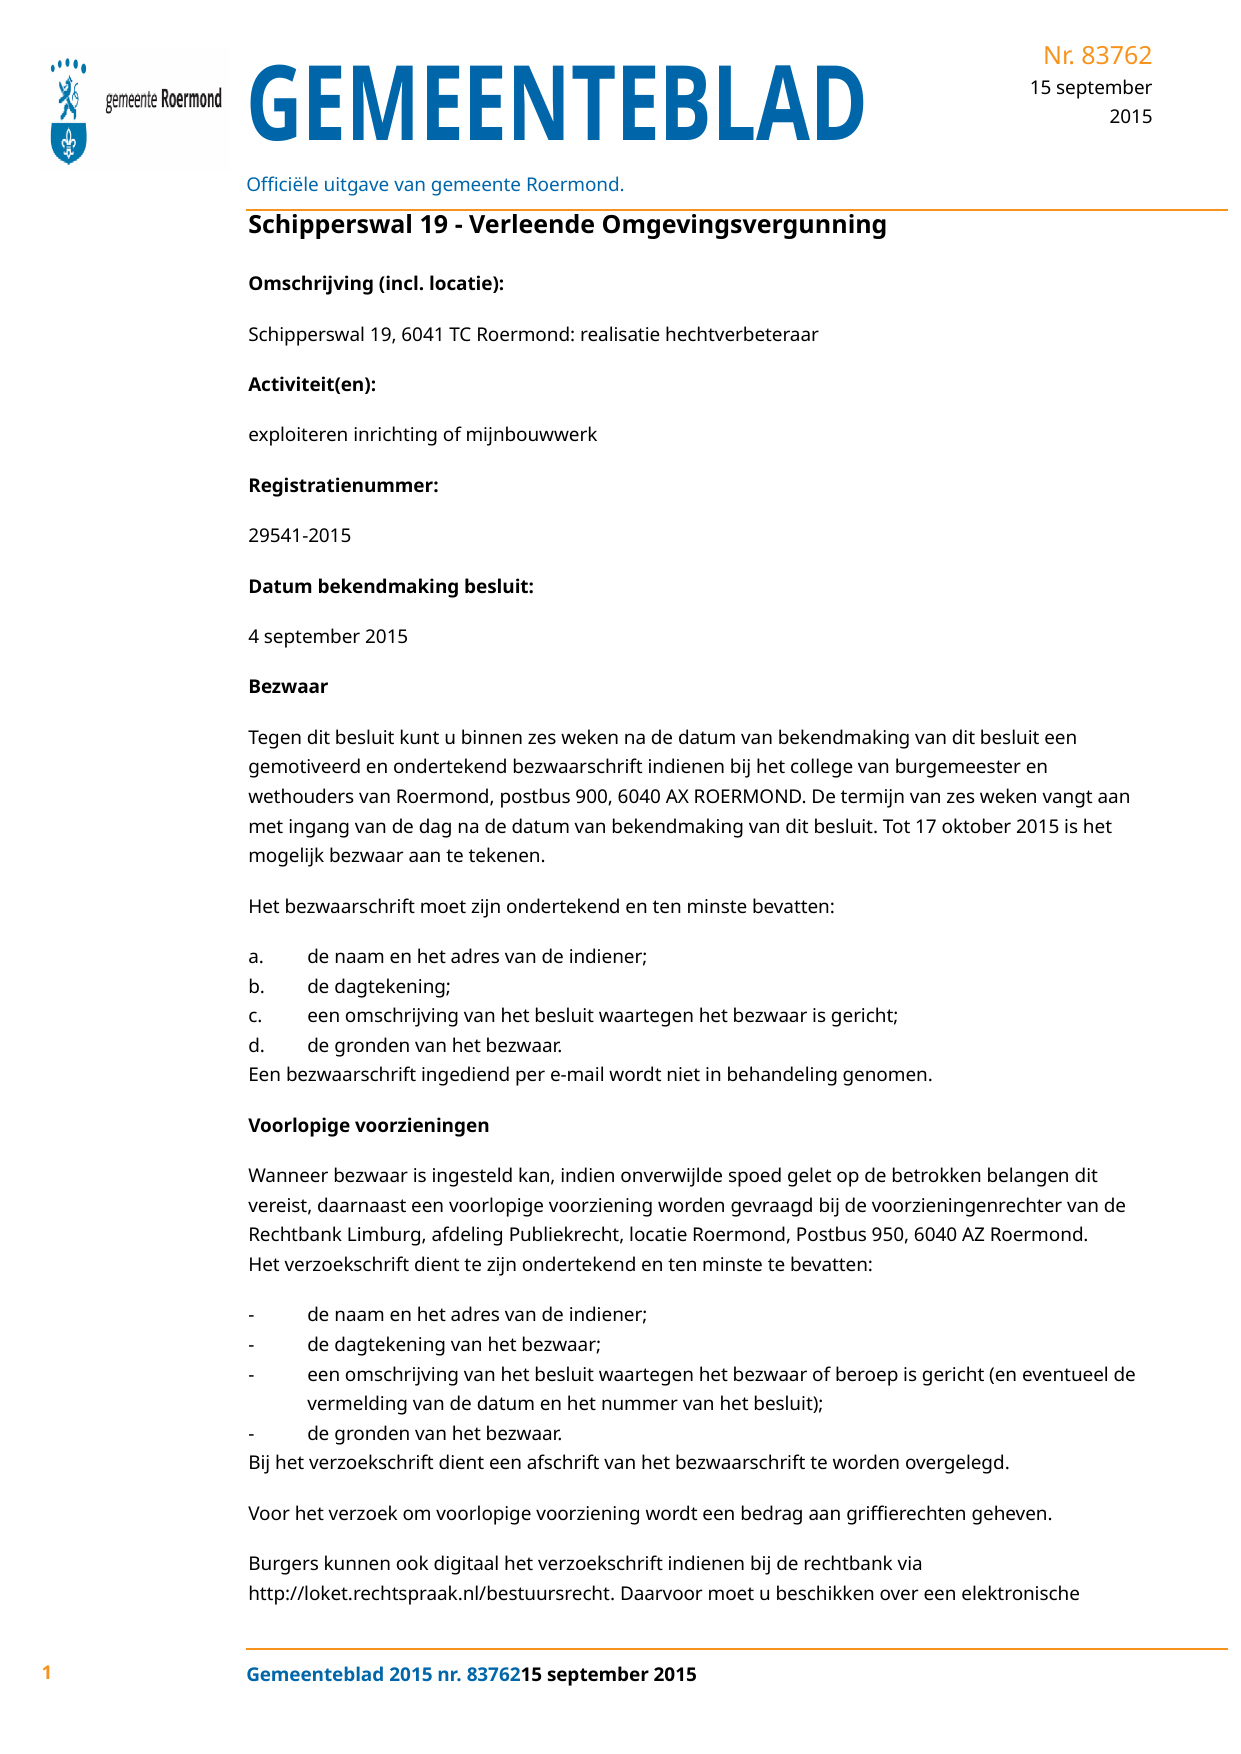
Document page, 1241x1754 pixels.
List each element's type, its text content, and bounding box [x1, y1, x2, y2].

list een omschrijving van het besluit waartegen het bezwaar is gericht; [248, 1002, 1152, 1028]
picture [41, 47, 231, 172]
list de gronden van het bezwaar. [248, 1420, 1152, 1446]
text Registratienummer: [248, 472, 1152, 498]
list de gronden van het bezwaar. [248, 1032, 1152, 1058]
text Een bezwaarschrift ingediend per e-mail wordt niet in behandeling genomen. [248, 1062, 1152, 1087]
text Het bezwaarschrift moet zijn ondertekend en ten minste bevatten: [248, 893, 1152, 918]
text Schipperswal 19 - Verleende Omgevingsvergunning [248, 211, 1152, 241]
text Schipperswal 19, 6041 TC Roermond: realisatie hechtverbeteraar [248, 321, 1152, 346]
text Voor het verzoek om voorlopige voorziening wordt een bedrag aan griffierechten geheven. [248, 1500, 1152, 1526]
text 4 september 2015 [248, 623, 1152, 649]
list de dagtekening van het bezwaar; [248, 1331, 1152, 1357]
text Bezwaar [248, 674, 1152, 699]
text 29541-2015 [248, 522, 1152, 548]
text exploiteren inrichting of mijnbouwwerk [248, 422, 1152, 447]
list de dagtekening; [248, 973, 1152, 998]
list een omschrijving van het besluit waartegen het bezwaar of beroep is gericht (en eventueel de vermelding van de datum en het nummer van het besluit); [248, 1361, 1152, 1416]
text Voorlopige voorzieningen [248, 1112, 1152, 1138]
text Wanneer bezwaar is ingesteld kan, indien onverwijlde spoed gelet op de betrokken belangen dit vereist, daarnaast een voorlopige voorziening worden gevraagd bij de voorzieningenrechter van de Rechtbank Limburg, afdeling Publiekrecht, locatie Roermond, Postbus 950, 6040 AZ Roermond. Het verzoekschrift dient te zijn ondertekend en ten minste te bevatten: [248, 1162, 1152, 1277]
text Activiteit(en): [248, 371, 1152, 397]
text Burgers kunnen ook digitaal het verzoekschrift indienen bij de rechtbank via http://loket.rechtspraak.nl/bestuursrecht. Daarvoor moet u beschikken over een elektronische [248, 1550, 1152, 1606]
text Bij het verzoekschrift dient een afschrift van het bezwaarschrift te worden overgelegd. [248, 1449, 1152, 1475]
text Tegen dit besluit kunt u binnen zes weken na de datum van bekendmaking van dit besluit een gemotiveerd en ondertekend bezwaarschrift indienen bij het college van burgemeester en wethouders van Roermond, postbus 900, 6040 AX ROERMOND. De termijn van zes weken vangt aan met ingang van de dag na de datum van bekendmaking van dit besluit. Tot 17 oktober 2015 is het mogelijk bezwaar aan te tekenen. [248, 724, 1152, 868]
text Omschrijving (incl. locatie): [248, 270, 1152, 296]
list de naam en het adres van de indiener; [248, 1302, 1152, 1327]
text Datum bekendmaking besluit: [248, 573, 1152, 598]
list de naam en het adres van de indiener; [248, 943, 1152, 969]
